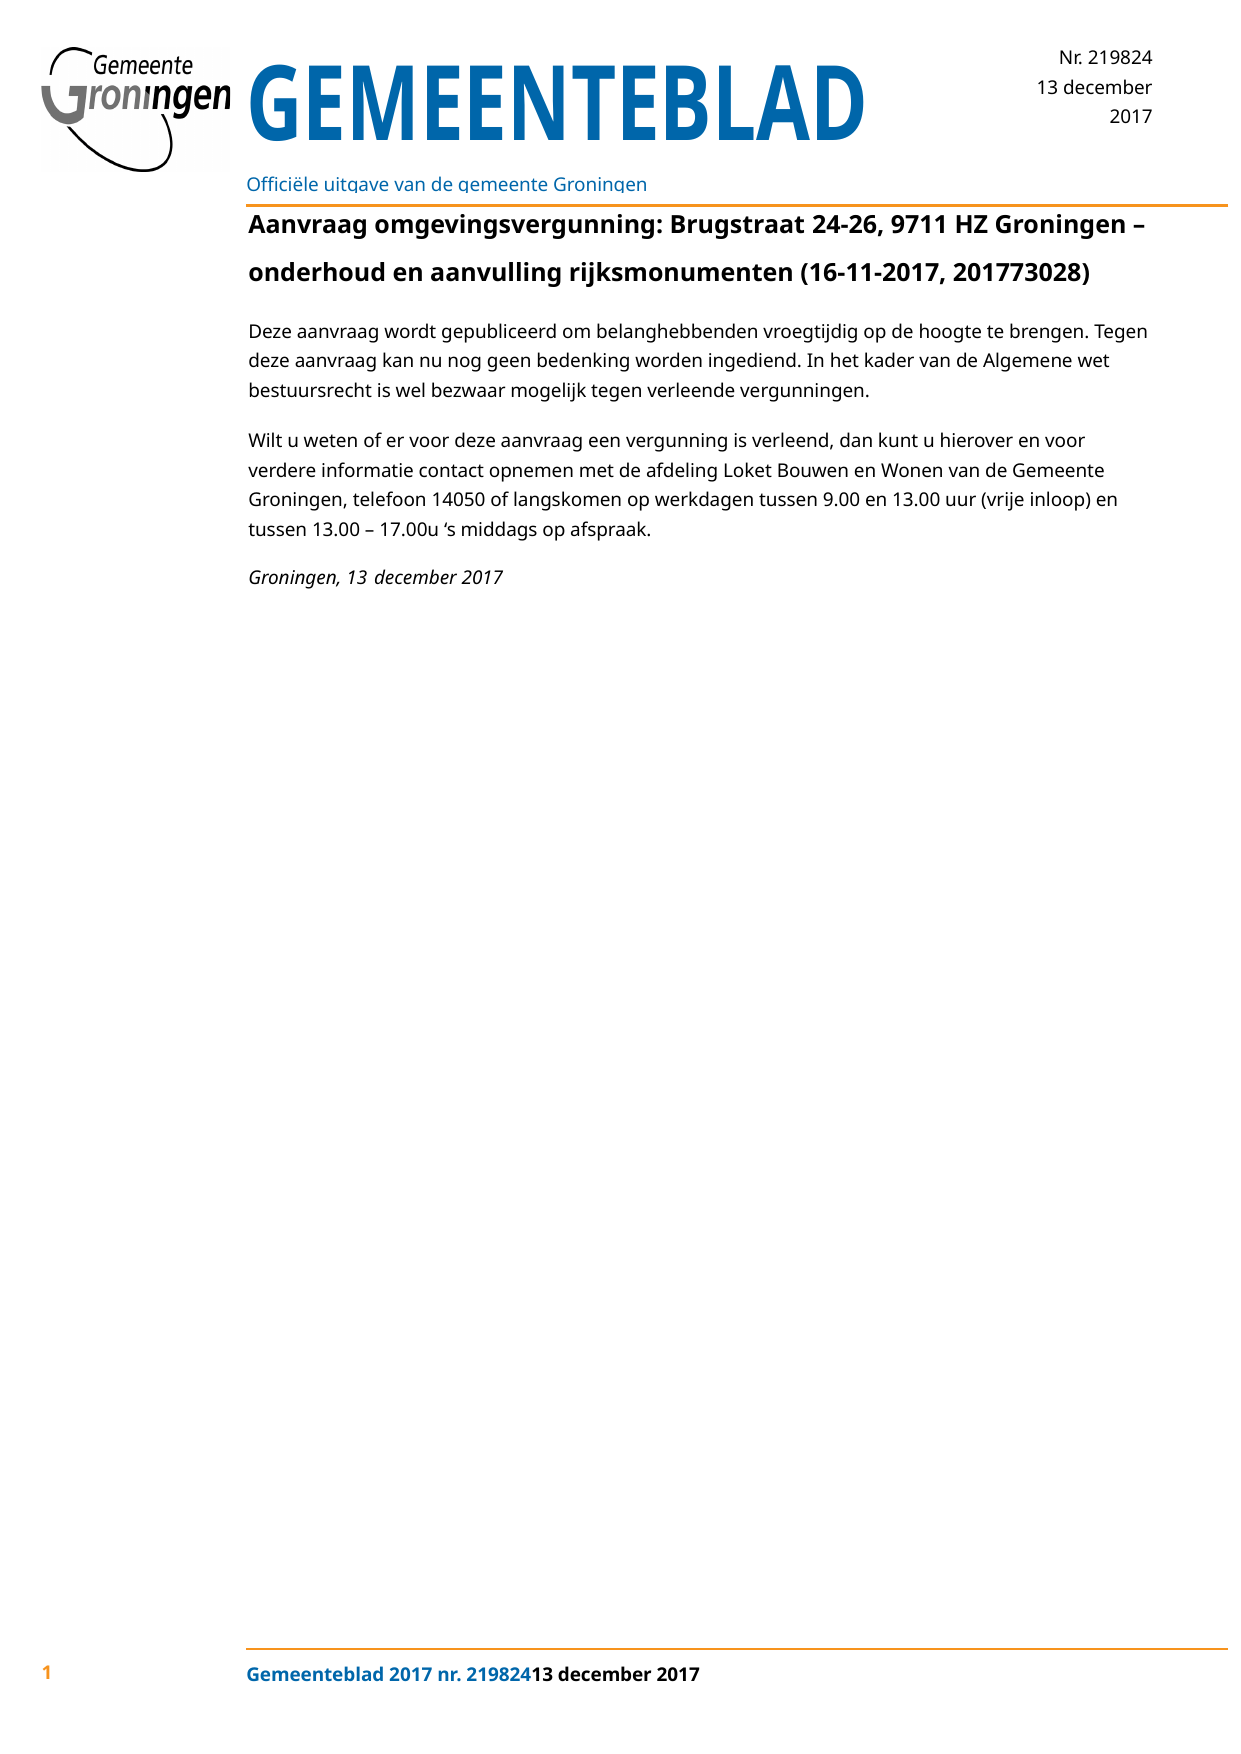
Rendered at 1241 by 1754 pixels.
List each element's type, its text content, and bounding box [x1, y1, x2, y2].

text Groningen, 13 december 2017 [248, 564, 1152, 590]
text Aanvraag omgevingsvergunning: Brugstraat 24-26, 9711 HZ Groningen – onderhoud en aanvulling rijksmonumenten (16-11-2017, 201773028) [248, 207, 1152, 288]
text Deze aanvraag wordt gepubliceerd om belanghebbenden vroegtijdig op de hoogte te brengen. Tegen deze aanvraag kan nu nog geen bedenking worden ingediend. In het kader van de Algemene wet bestuursrecht is wel bezwaar mogelijk tegen verleende vergunningen. [248, 318, 1152, 403]
text Wilt u weten of er voor deze aanvraag een vergunning is verleend, dan kunt u hierover en voor verdere informatie contact opnemen met de afdeling Loket Bouwen en Wonen van de Gemeente Groningen, telefoon 14050 of langskomen op werkdagen tussen 9.00 en 13.00 uur (vrije inloop) en tussen 13.00 – 17.00u ‘s middags op afspraak. [248, 427, 1152, 542]
picture [41, 47, 231, 172]
